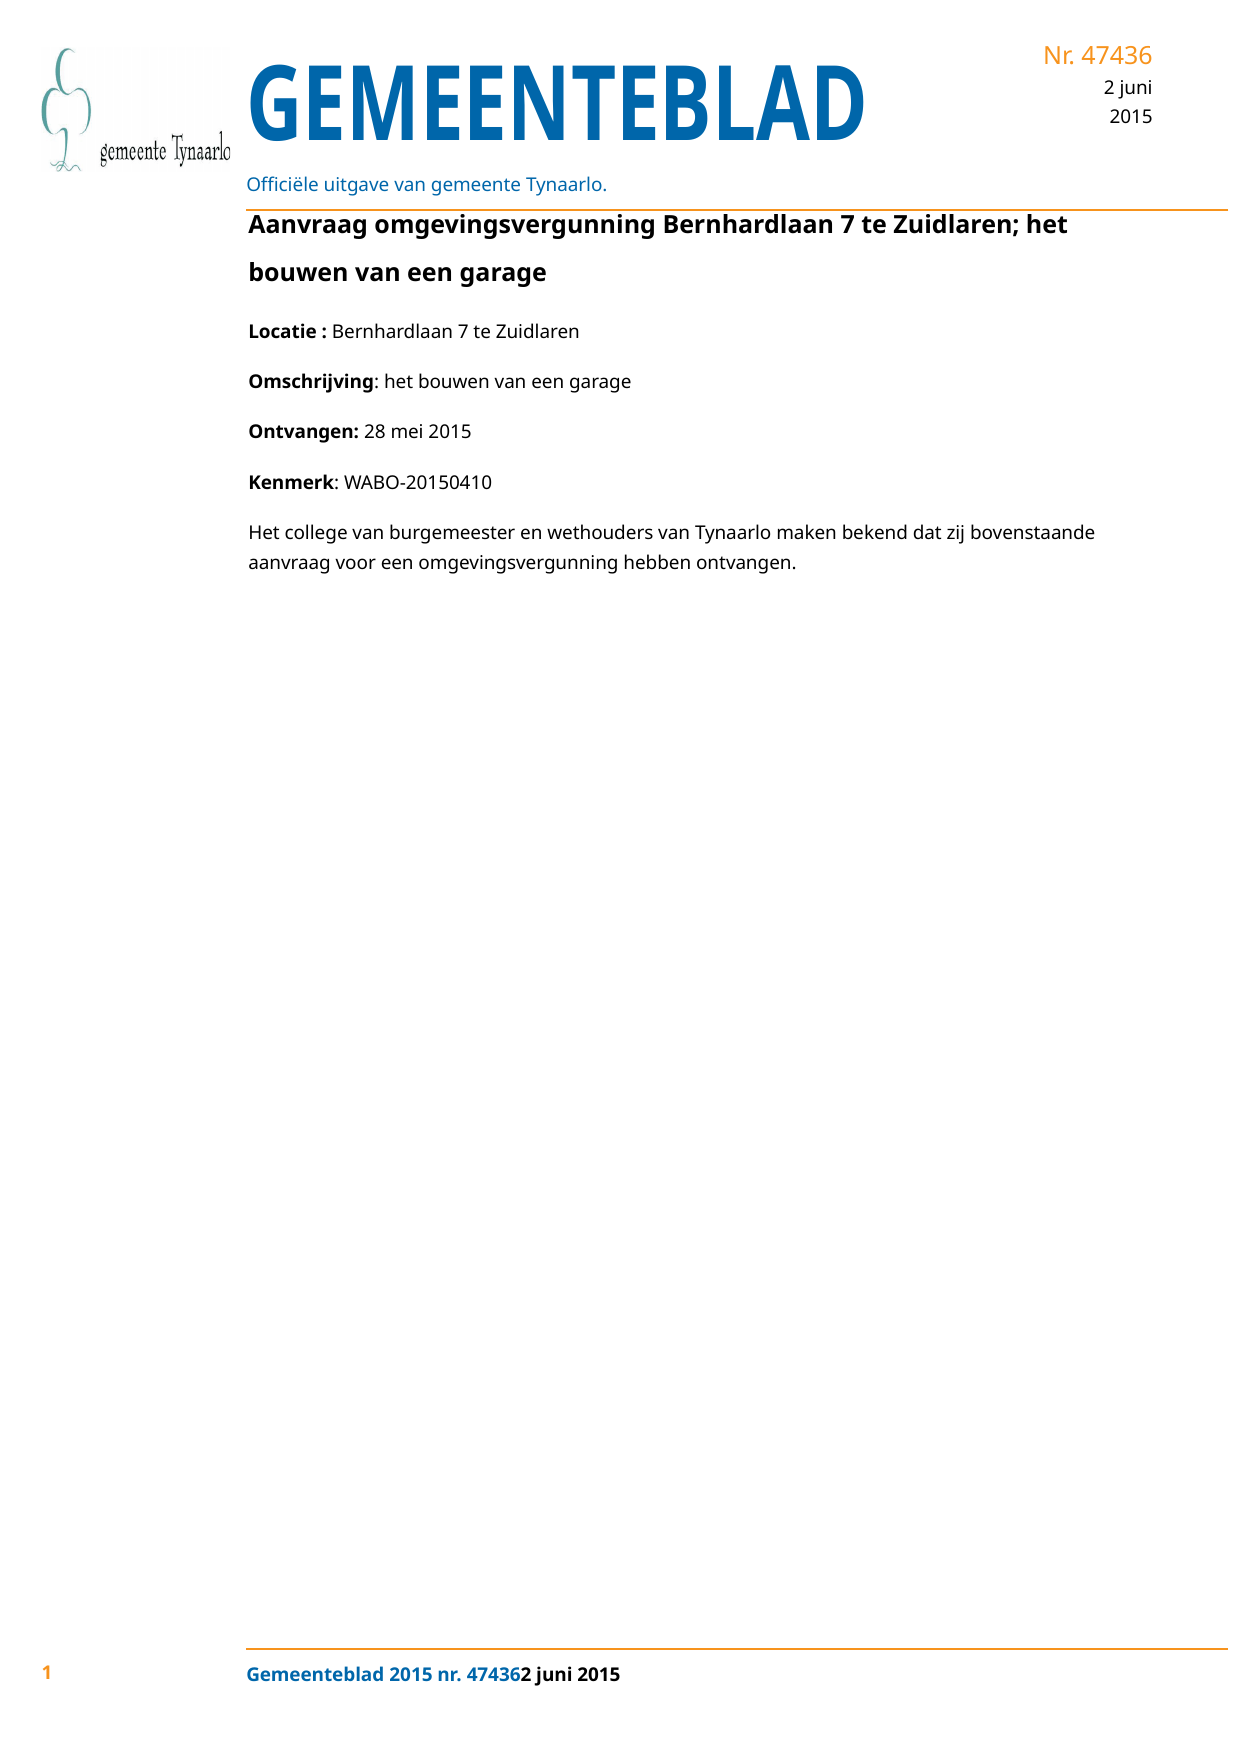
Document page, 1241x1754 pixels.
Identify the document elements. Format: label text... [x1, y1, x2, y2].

text Kenmerk: WABO-20150410 [248, 469, 1152, 495]
text Omschrijving: het bouwen van een garage [248, 368, 1152, 394]
picture [41, 47, 231, 172]
text Het college van burgemeester en wethouders van Tynaarlo maken bekend dat zij bovenstaande aanvraag voor een omgevingsvergunning hebben ontvangen. [248, 519, 1152, 575]
text Ontvangen: 28 mei 2015 [248, 419, 1152, 444]
text Locatie : Bernhardlaan 7 te Zuidlaren [248, 318, 1152, 344]
text Aanvraag omgevingsvergunning Bernhardlaan 7 te Zuidlaren; het bouwen van een garage [248, 211, 1152, 288]
